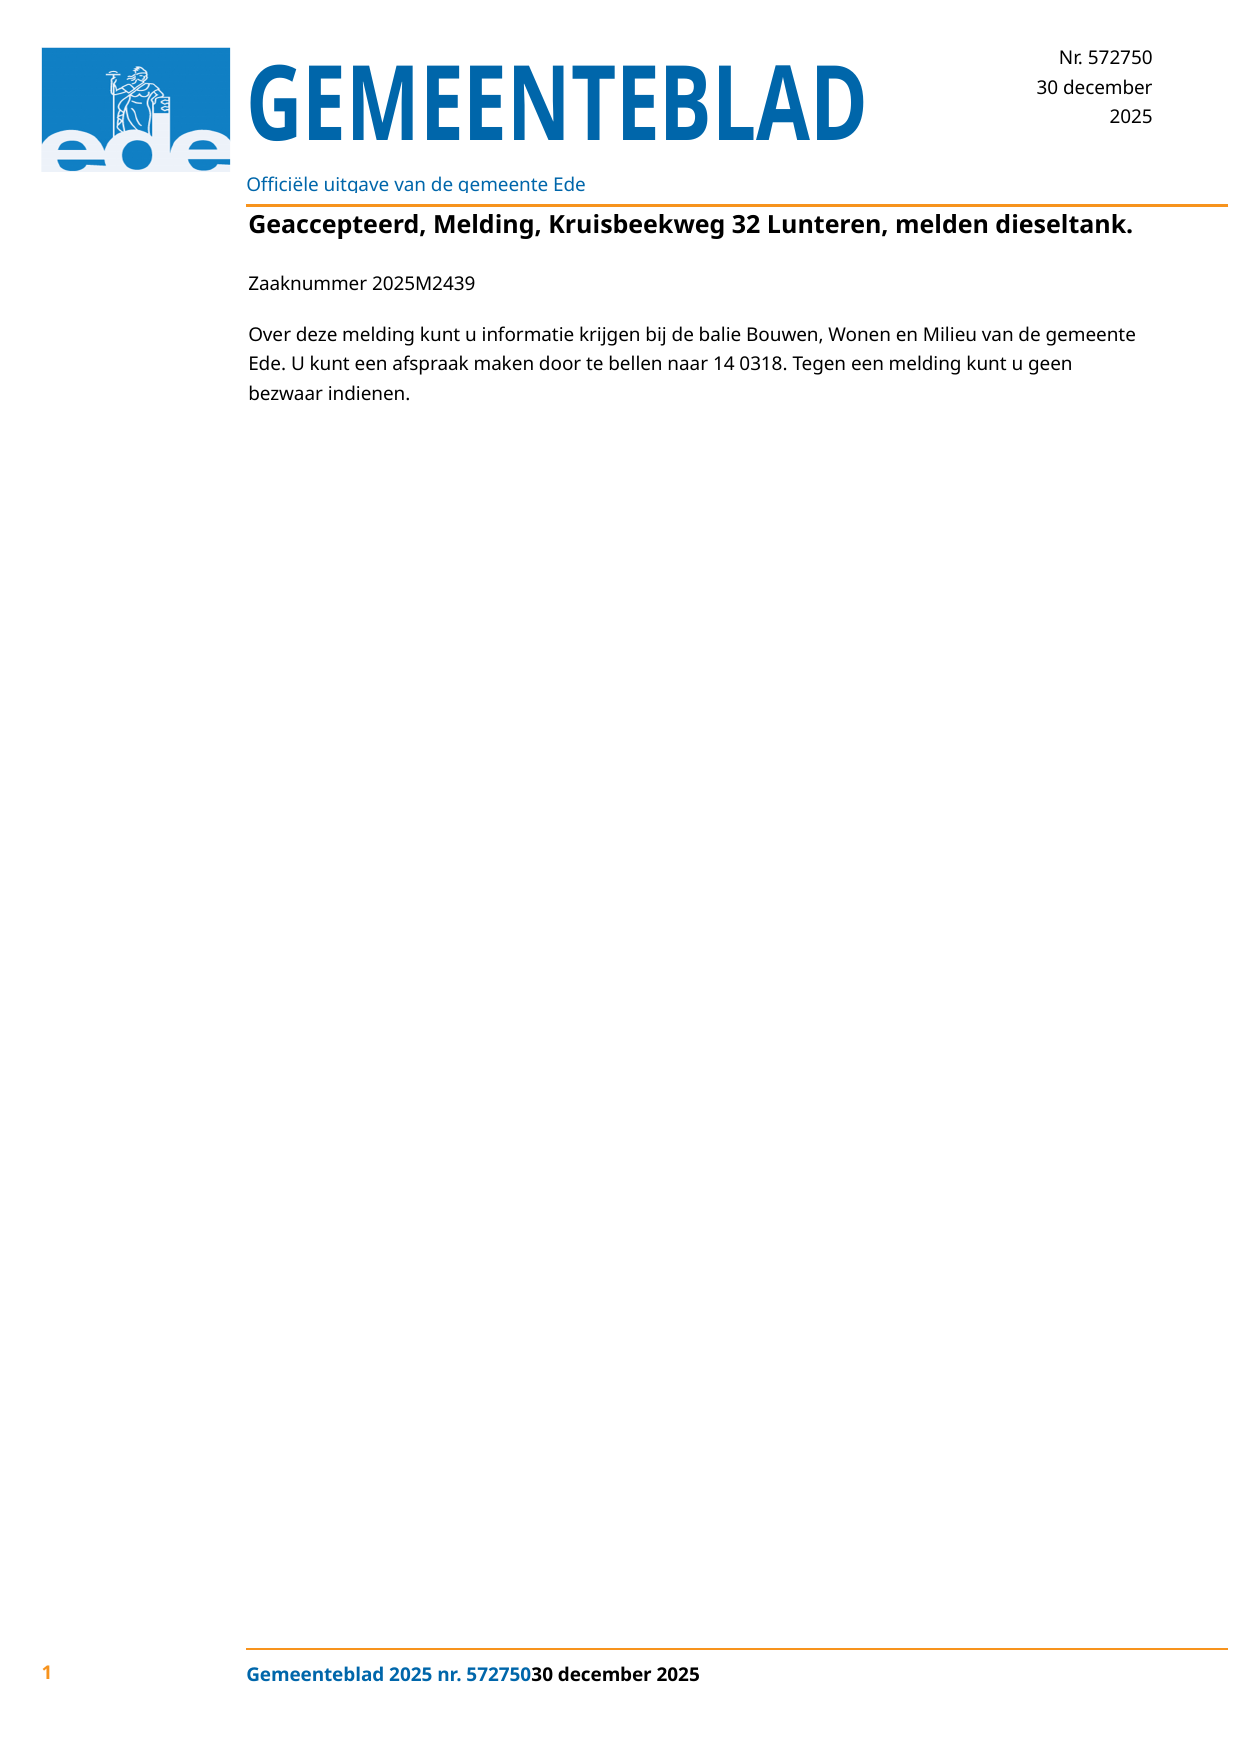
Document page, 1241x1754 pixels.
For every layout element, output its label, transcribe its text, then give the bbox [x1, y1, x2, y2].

text Over deze melding kunt u informatie krijgen bij de balie Bouwen, Wonen en Milieu van de gemeente Ede. U kunt een afspraak maken door te bellen naar 14 0318. Tegen een melding kunt u geen bezwaar indienen. [248, 321, 1152, 406]
text Geaccepteerd, Melding, Kruisbeekweg 32 Lunteren, melden dieseltank. [248, 207, 1152, 241]
picture [41, 47, 231, 172]
text Zaaknummer 2025M2439 [248, 270, 1152, 296]
